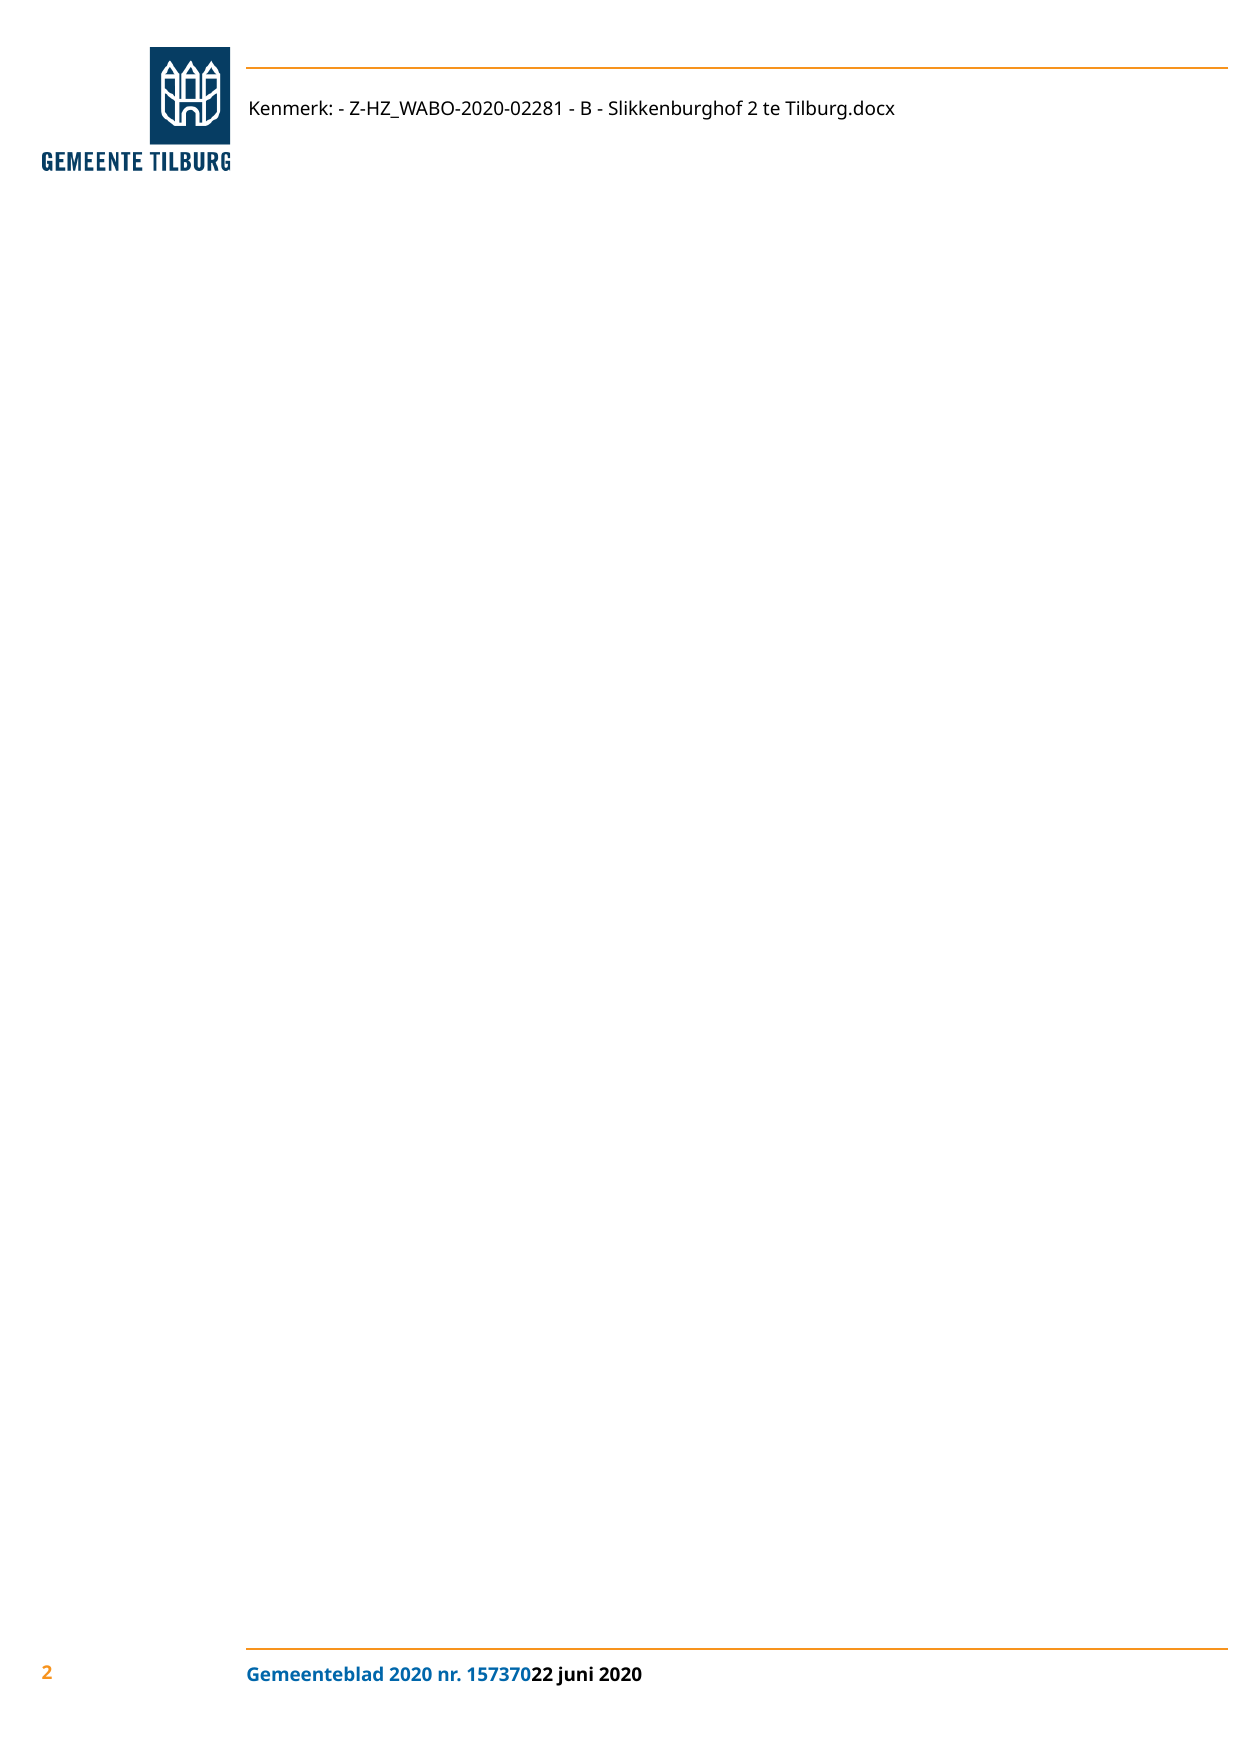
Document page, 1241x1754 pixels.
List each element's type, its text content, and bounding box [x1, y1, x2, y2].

picture [41, 47, 231, 172]
text Kenmerk: - Z-HZ_WABO-2020-02281 - B - Slikkenburghof 2 te Tilburg.docx [248, 95, 1152, 121]
